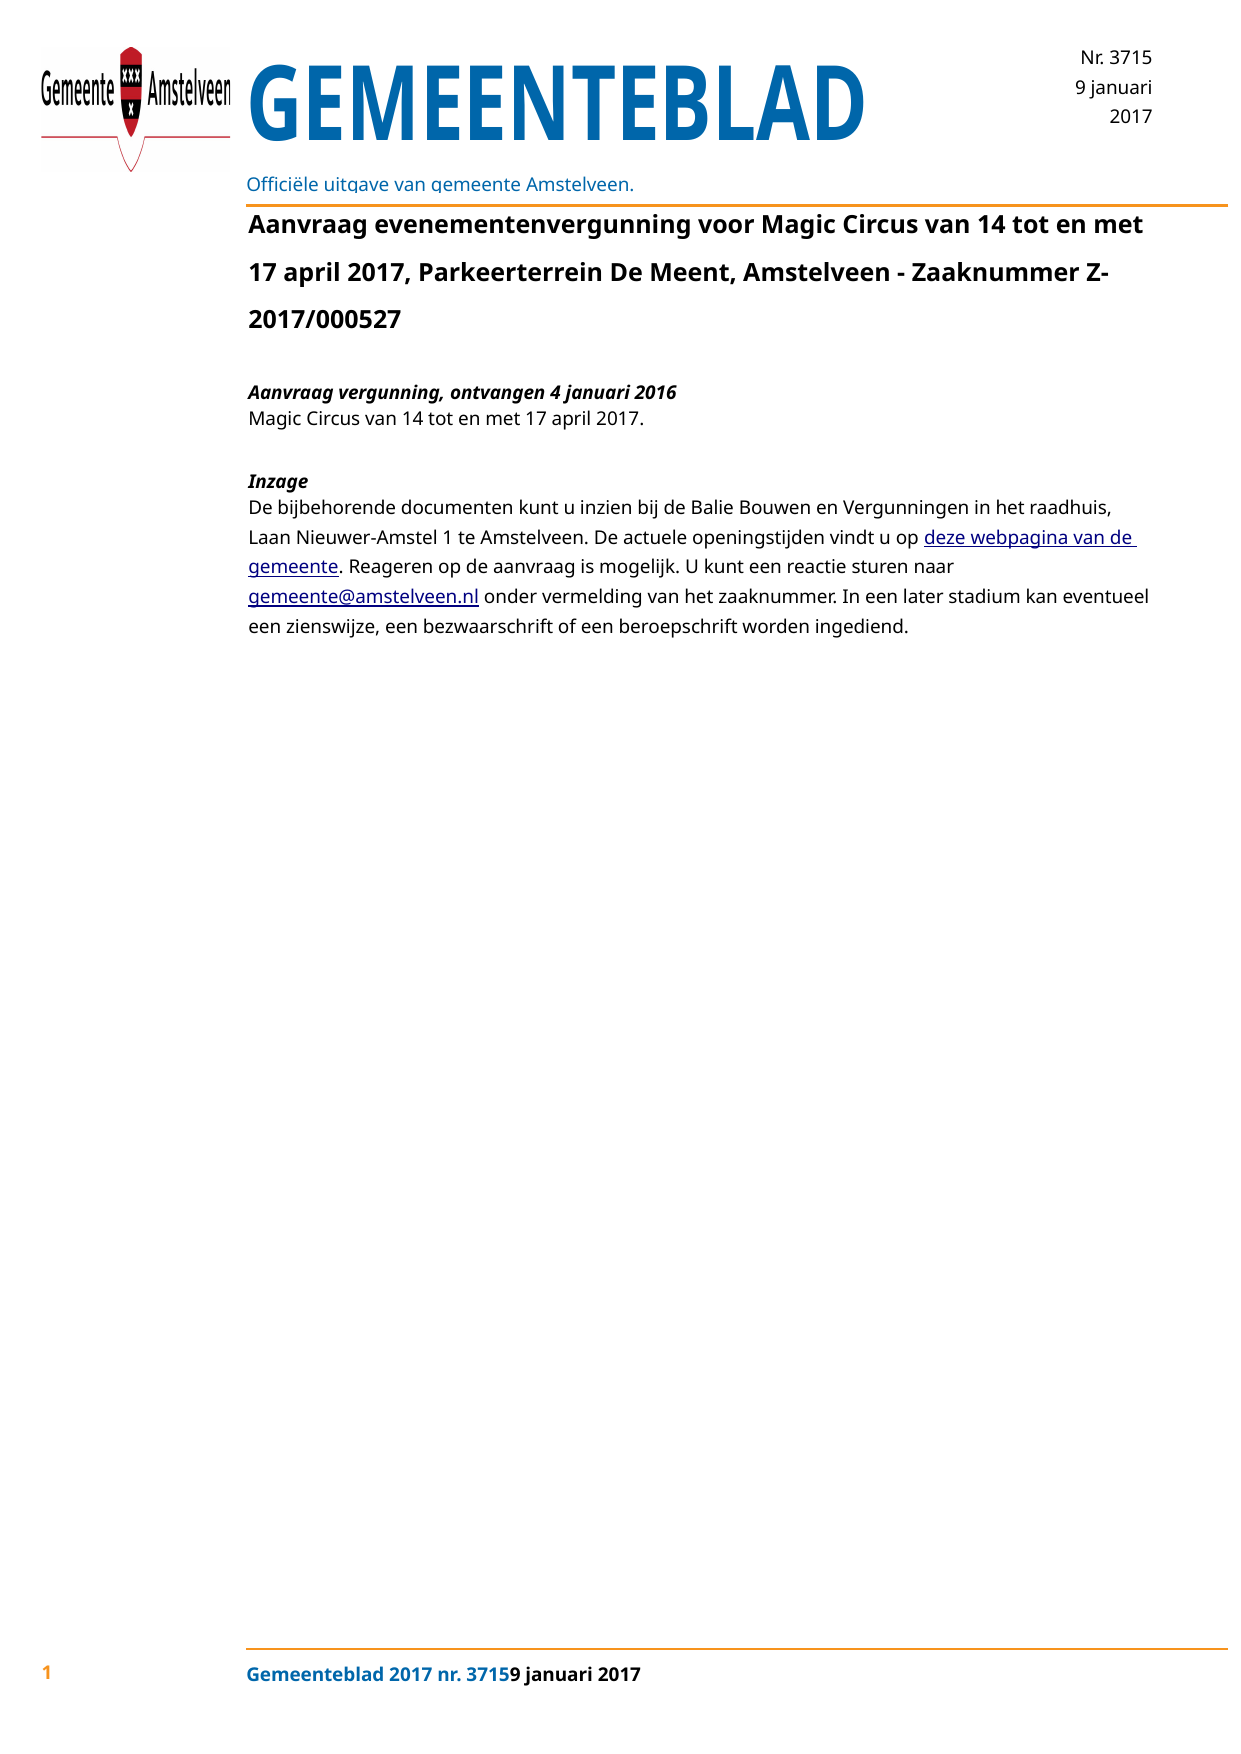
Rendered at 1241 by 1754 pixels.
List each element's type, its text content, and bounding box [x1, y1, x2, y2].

picture [41, 47, 231, 172]
text Aanvraag evenementenvergunning voor Magic Circus van 14 tot en met 17 april 2017, Parkeerterrein De Meent, Amstelveen - Zaaknummer Z-2017/000527 [248, 207, 1152, 336]
text De bijbehorende documenten kunt u inzien bij de Balie Bouwen en Vergunningen in het raadhuis, Laan Nieuwer-Amstel 1 te Amstelveen. De actuele openingstijden vindt u op deze webpagina van de gemeente. Reageren op de aanvraag is mogelijk. U kunt een reactie sturen naar gemeente@amstelveen.nl onder vermelding van het zaaknummer. In een later stadium kan eventueel een zienswijze, een bezwaarschrift of een beroepschrift worden ingediend. [248, 494, 1152, 638]
text Aanvraag vergunning, ontvangen 4 januari 2016 [248, 379, 1152, 405]
text Magic Circus van 14 tot en met 17 april 2017. [248, 405, 1152, 431]
text Inzage [248, 469, 1152, 494]
